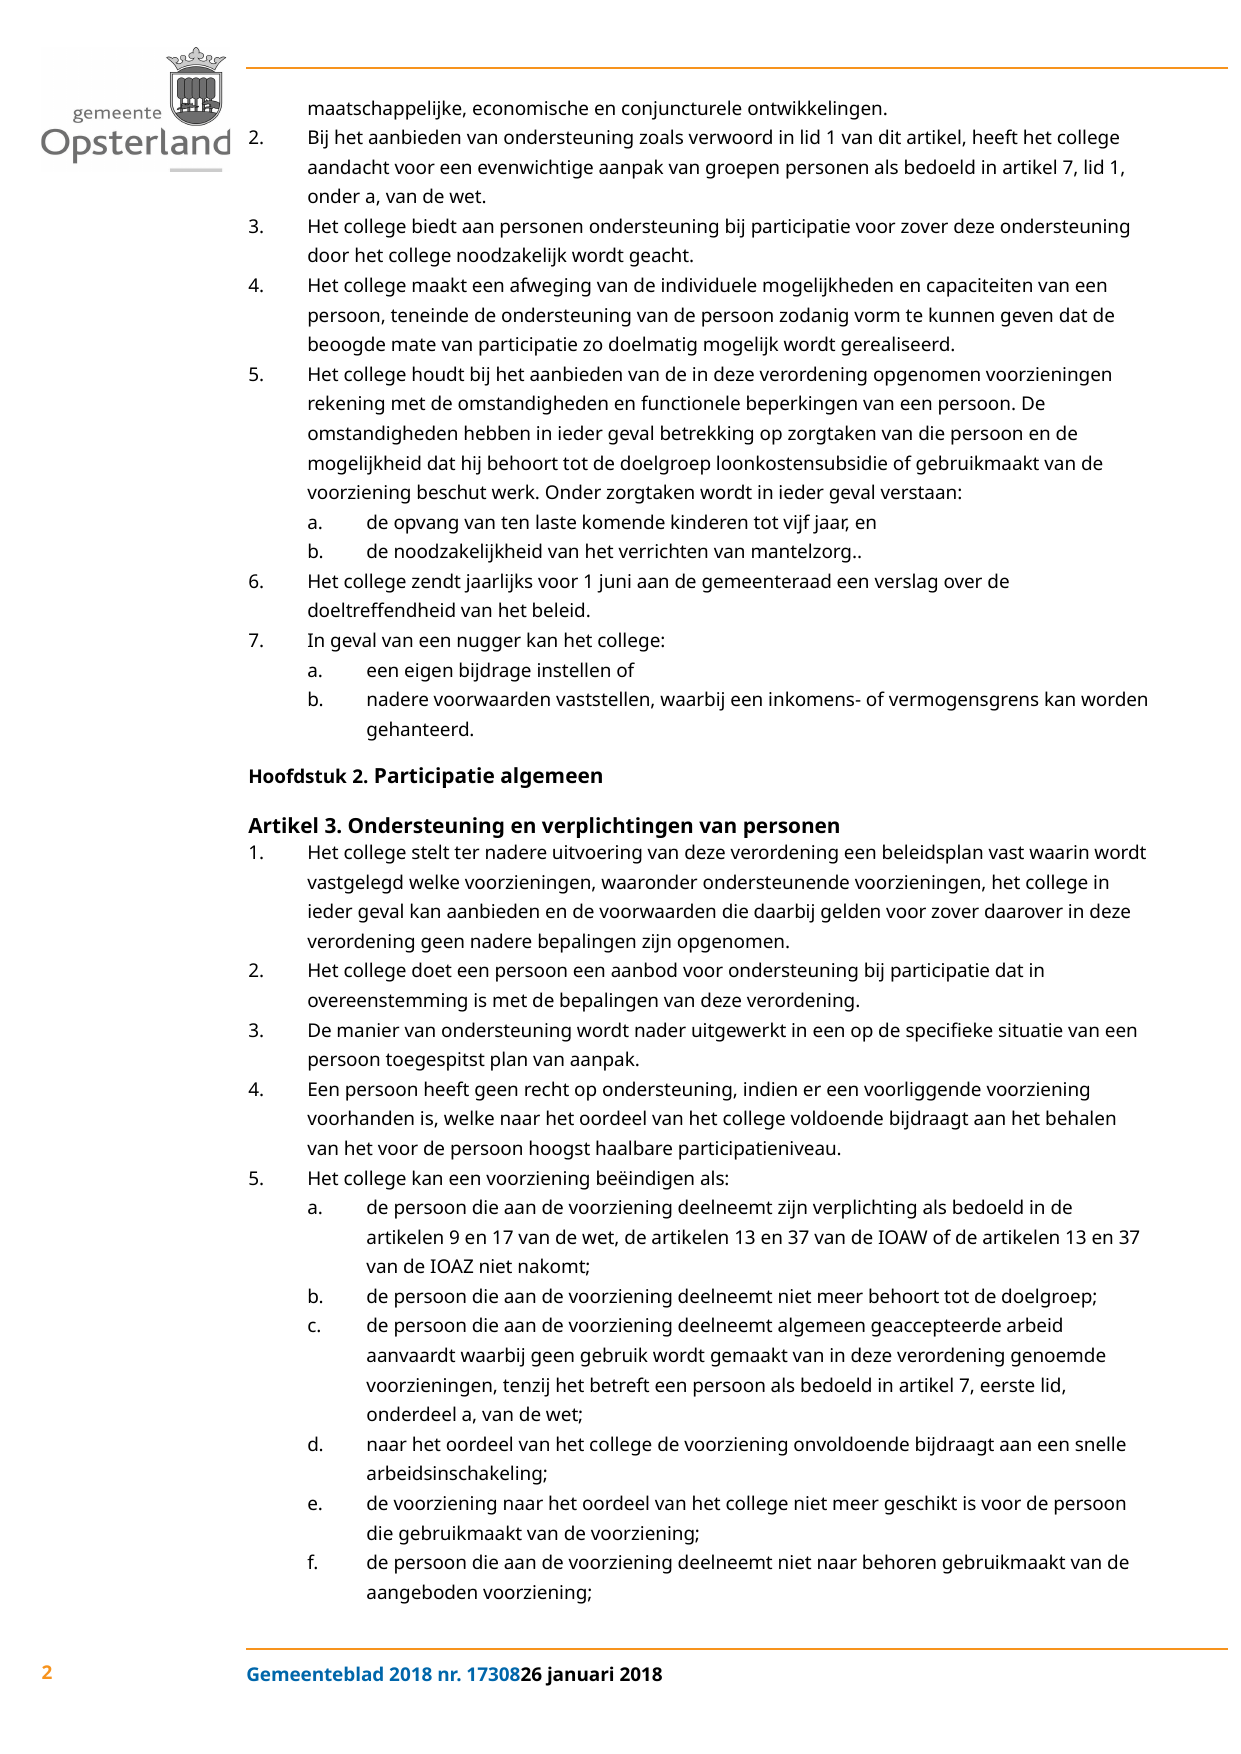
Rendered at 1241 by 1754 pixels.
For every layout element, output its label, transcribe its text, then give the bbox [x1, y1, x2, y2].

list de persoon die aan de voorziening deelneemt niet meer behoort tot de doelgroep; [307, 1283, 1152, 1309]
list de opvang van ten laste komende kinderen tot vijf jaar, en [307, 509, 1152, 535]
list Bij het aanbieden van ondersteuning zoals verwoord in lid 1 van dit artikel, heeft het college aandacht voor een evenwichtige aanpak van groepen personen als bedoeld in artikel 7, lid 1, onder a, van de wet. [248, 124, 1152, 209]
list Het college maakt een afweging van de individuele mogelijkheden en capaciteiten van een persoon, teneinde de ondersteuning van de persoon zodanig vorm te kunnen geven dat de beoogde mate van participatie zo doelmatig mogelijk wordt gerealiseerd. [248, 272, 1152, 357]
list nadere voorwaarden vaststellen, waarbij een inkomens- of vermogensgrens kan worden gehanteerd. [307, 686, 1152, 742]
list de voorziening naar het oordeel van het college niet meer geschikt is voor de persoon die gebruikmaakt van de voorziening; [307, 1490, 1152, 1546]
list Het college biedt aan personen ondersteuning bij participatie voor zover deze ondersteuning door het college noodzakelijk wordt geacht. [248, 213, 1152, 268]
list In geval van een nugger kan het college: [248, 627, 1152, 653]
text Hoofdstuk 2. Participatie algemeen [248, 762, 1152, 790]
list Het college houdt bij het aanbieden van de in deze verordening opgenomen voorzieningen rekening met de omstandigheden en functionele beperkingen van een persoon. De omstandigheden hebben in ieder geval betrekking op zorgtaken van die persoon en de mogelijkheid dat hij behoort tot de doelgroep loonkostensubsidie of gebruikmaakt van de voorziening beschut werk. Onder zorgtaken wordt in ieder geval verstaan: [248, 361, 1152, 505]
list maatschappelijke, economische en conjuncturele ontwikkelingen. [248, 95, 1152, 121]
list Een persoon heeft geen recht op ondersteuning, indien er een voorliggende voorziening voorhanden is, welke naar het oordeel van het college voldoende bijdraagt aan het behalen van het voor de persoon hoogst haalbare participatieniveau. [248, 1076, 1152, 1161]
list De manier van ondersteuning wordt nader uitgewerkt in een op de specifieke situatie van een persoon toegespitst plan van aanpak. [248, 1017, 1152, 1072]
picture [41, 47, 231, 172]
text Artikel 3. Ondersteuning en verplichtingen van personen [248, 811, 1152, 839]
list de persoon die aan de voorziening deelneemt algemeen geaccepteerde arbeid aanvaardt waarbij geen gebruik wordt gemaakt van in deze verordening genoemde voorzieningen, tenzij het betreft een persoon als bedoeld in artikel 7, eerste lid, onderdeel a, van de wet; [307, 1313, 1152, 1427]
list Het college doet een persoon een aanbod voor ondersteuning bij participatie dat in overeenstemming is met de bepalingen van deze verordening. [248, 958, 1152, 1013]
list de persoon die aan de voorziening deelneemt zijn verplichting als bedoeld in de artikelen 9 en 17 van de wet, de artikelen 13 en 37 van de IOAW of de artikelen 13 en 37 van de IOAZ niet nakomt; [307, 1194, 1152, 1279]
list een eigen bijdrage instellen of [307, 657, 1152, 683]
list de persoon die aan de voorziening deelneemt niet naar behoren gebruikmaakt van de aangeboden voorziening; [307, 1549, 1152, 1605]
list Het college kan een voorziening beëindigen als: [248, 1165, 1152, 1191]
list naar het oordeel van het college de voorziening onvoldoende bijdraagt aan een snelle arbeidsinschakeling; [307, 1431, 1152, 1486]
list Het college zendt jaarlijks voor 1 juni aan de gemeenteraad een verslag over de doeltreffendheid van het beleid. [248, 568, 1152, 623]
list de noodzakelijkheid van het verrichten van mantelzorg.. [307, 538, 1152, 564]
list Het college stelt ter nadere uitvoering van deze verordening een beleidsplan vast waarin wordt vastgelegd welke voorzieningen, waaronder ondersteunende voorzieningen, het college in ieder geval kan aanbieden en de voorwaarden die daarbij gelden voor zover daarover in deze verordening geen nadere bepalingen zijn opgenomen. [248, 839, 1152, 954]
